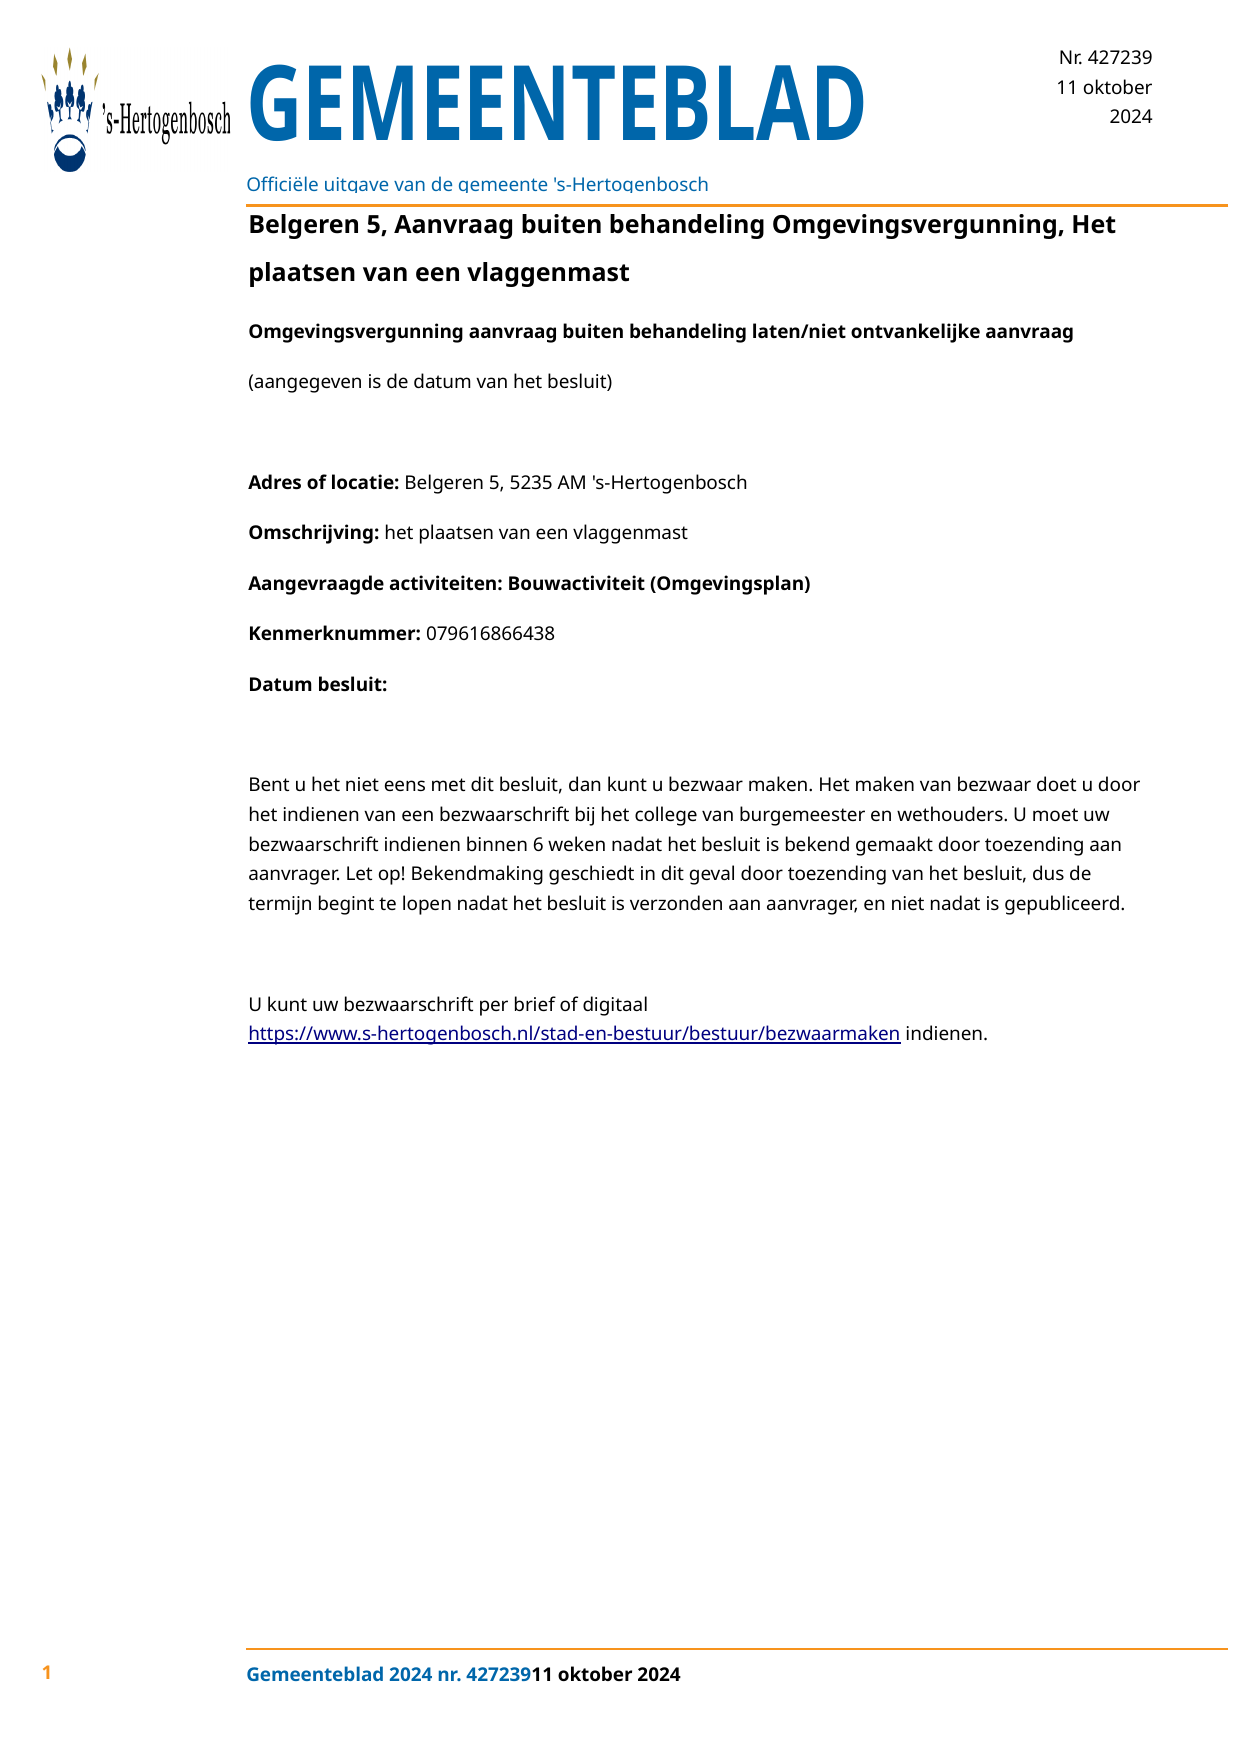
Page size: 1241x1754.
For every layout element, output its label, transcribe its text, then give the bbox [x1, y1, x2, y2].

text Omgevingsvergunning aanvraag buiten behandeling laten/niet ontvankelijke aanvraag [248, 318, 1152, 344]
text Aangevraagde activiteiten: Bouwactiviteit (Omgevingsplan) [248, 570, 1152, 596]
text U kunt uw bezwaarschrift per brief of digitaal https://www.s-hertogenbosch.nl/stad-en-bestuur/bestuur/bezwaarmaken indienen. [248, 991, 1152, 1046]
text (aangegeven is de datum van het besluit) [248, 368, 1152, 394]
text Omschrijving: het plaatsen van een vlaggenmast [248, 519, 1152, 545]
text Datum besluit: [248, 671, 1152, 697]
text Kenmerknummer: 079616866438 [248, 620, 1152, 646]
text Bent u het niet eens met dit besluit, dan kunt u bezwaar maken. Het maken van bezwaar doet u door het indienen van een bezwaarschrift bij het college van burgemeester en wethouders. U moet uw bezwaarschrift indienen binnen 6 weken nadat het besluit is bekend gemaakt door toezending aan aanvrager. Let op! Bekendmaking geschiedt in dit geval door toezending van het besluit, dus de termijn begint te lopen nadat het besluit is verzonden aan aanvrager, en niet nadat is gepubliceerd. [248, 772, 1152, 916]
text Belgeren 5, Aanvraag buiten behandeling Omgevingsvergunning, Het plaatsen van een vlaggenmast [248, 207, 1152, 288]
text Adres of locatie: Belgeren 5, 5235 AM 's-Hertogenbosch [248, 469, 1152, 495]
picture [41, 47, 231, 172]
